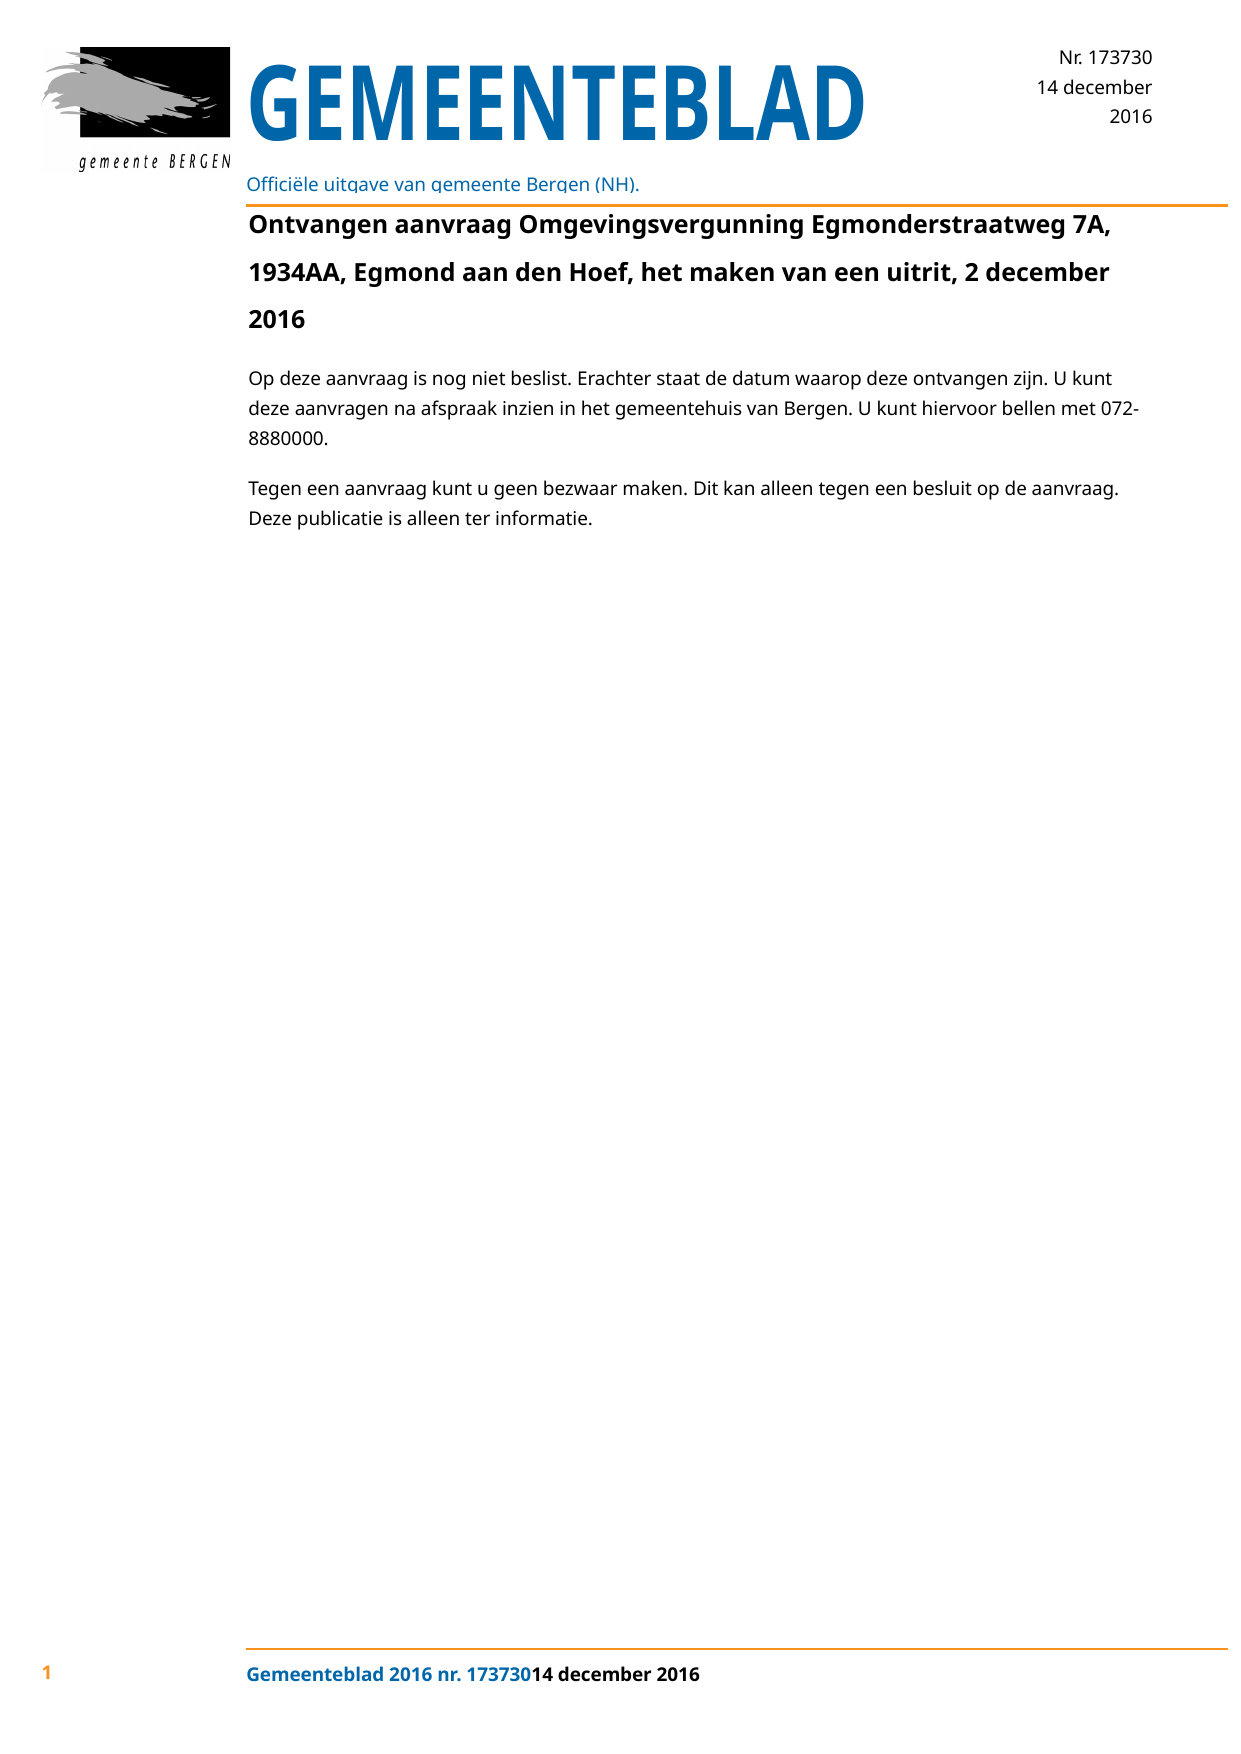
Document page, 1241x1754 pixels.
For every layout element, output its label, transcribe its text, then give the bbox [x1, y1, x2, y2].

text Op deze aanvraag is nog niet beslist. Erachter staat de datum waarop deze ontvangen zijn. U kunt deze aanvragen na afspraak inzien in het gemeentehuis van Bergen. U kunt hiervoor bellen met 072-8880000. [248, 366, 1152, 450]
text Ontvangen aanvraag Omgevingsvergunning Egmonderstraatweg 7A, 1934AA, Egmond aan den Hoef, het maken van een uitrit, 2 december 2016 [248, 207, 1152, 336]
picture [41, 47, 231, 172]
text Tegen een aanvraag kunt u geen bezwaar maken. Dit kan alleen tegen een besluit op de aanvraag. Deze publicatie is alleen ter informatie. [248, 475, 1152, 530]
